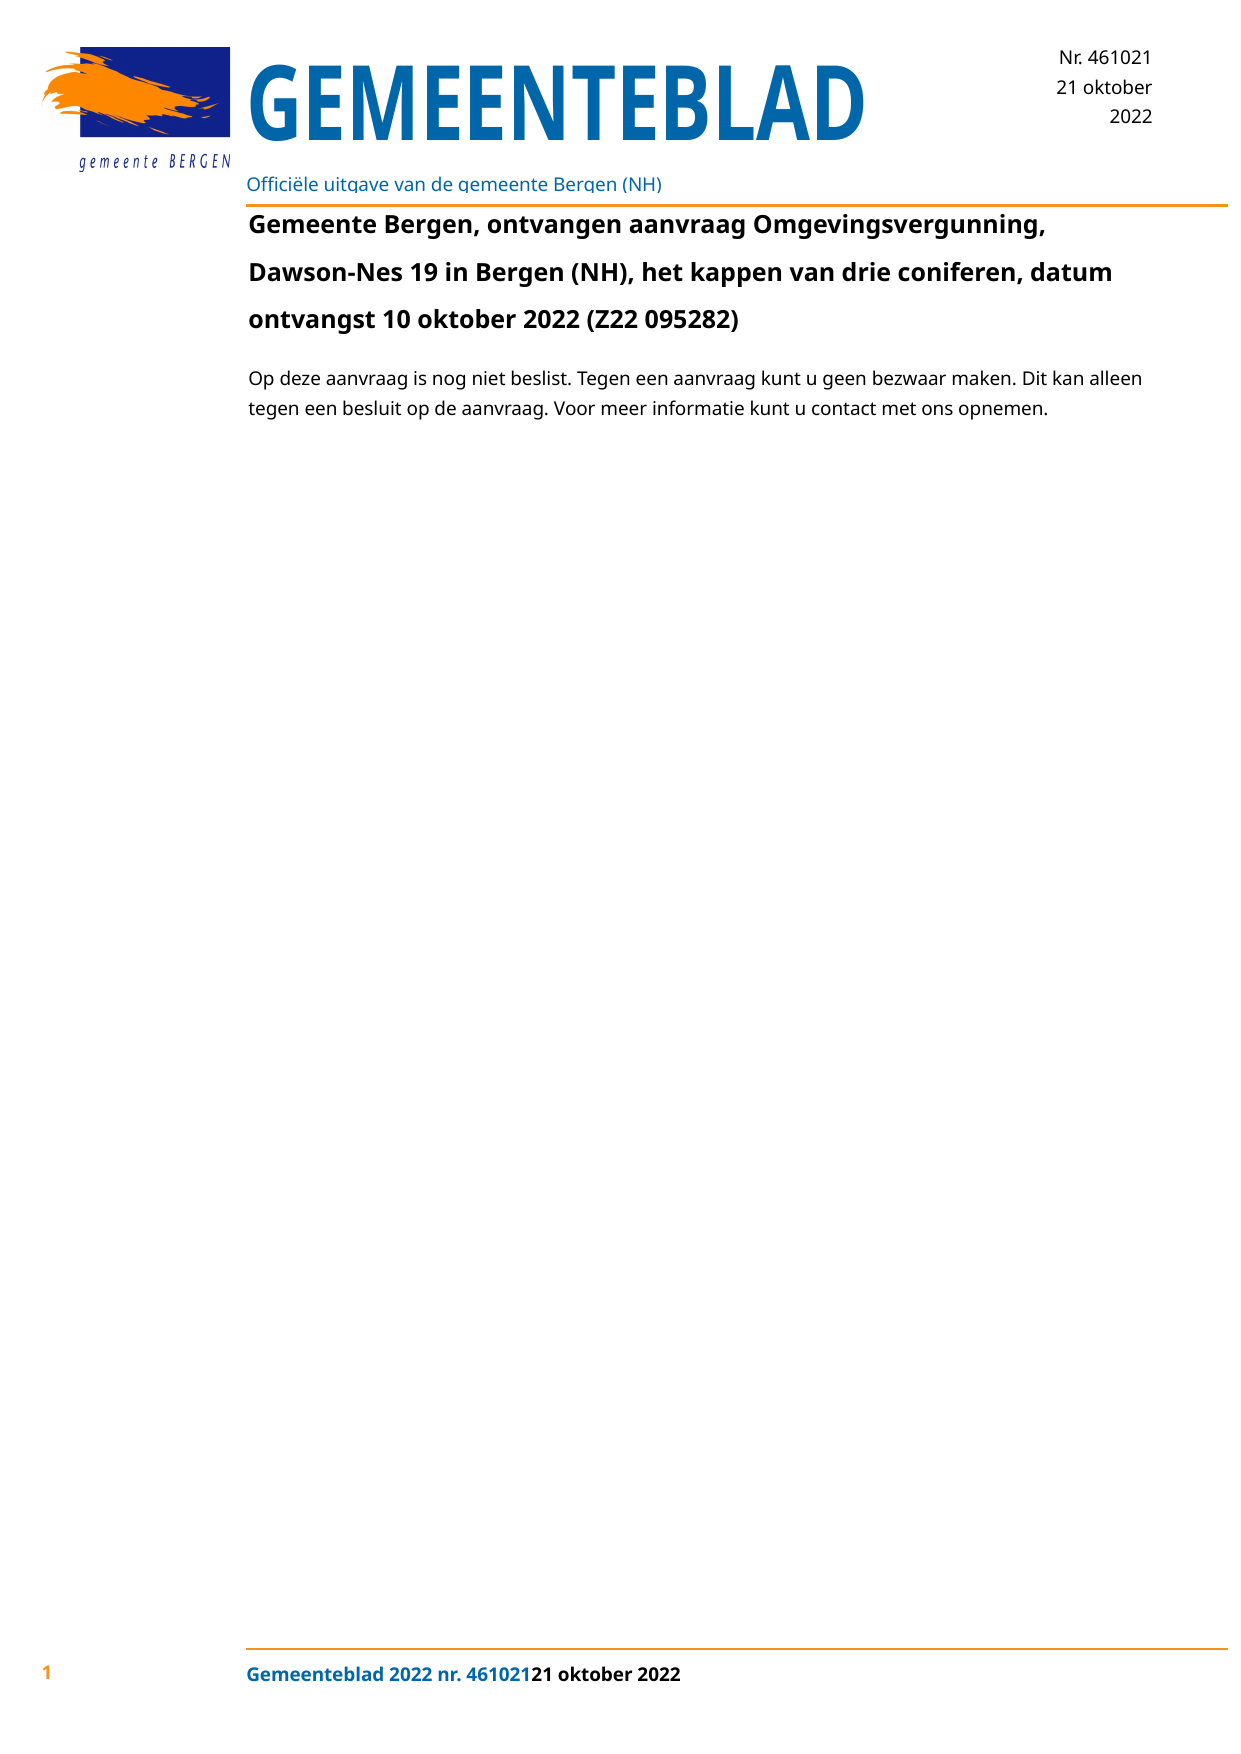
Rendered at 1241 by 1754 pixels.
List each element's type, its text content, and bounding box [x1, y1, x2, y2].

text Op deze aanvraag is nog niet beslist. Tegen een aanvraag kunt u geen bezwaar maken. Dit kan alleen tegen een besluit op de aanvraag. Voor meer informatie kunt u contact met ons opnemen. [248, 366, 1152, 421]
text Gemeente Bergen, ontvangen aanvraag Omgevingsvergunning, Dawson-Nes 19 in Bergen (NH), het kappen van drie coniferen, datum ontvangst 10 oktober 2022 (Z22 095282) [248, 207, 1152, 336]
picture [41, 47, 231, 172]
